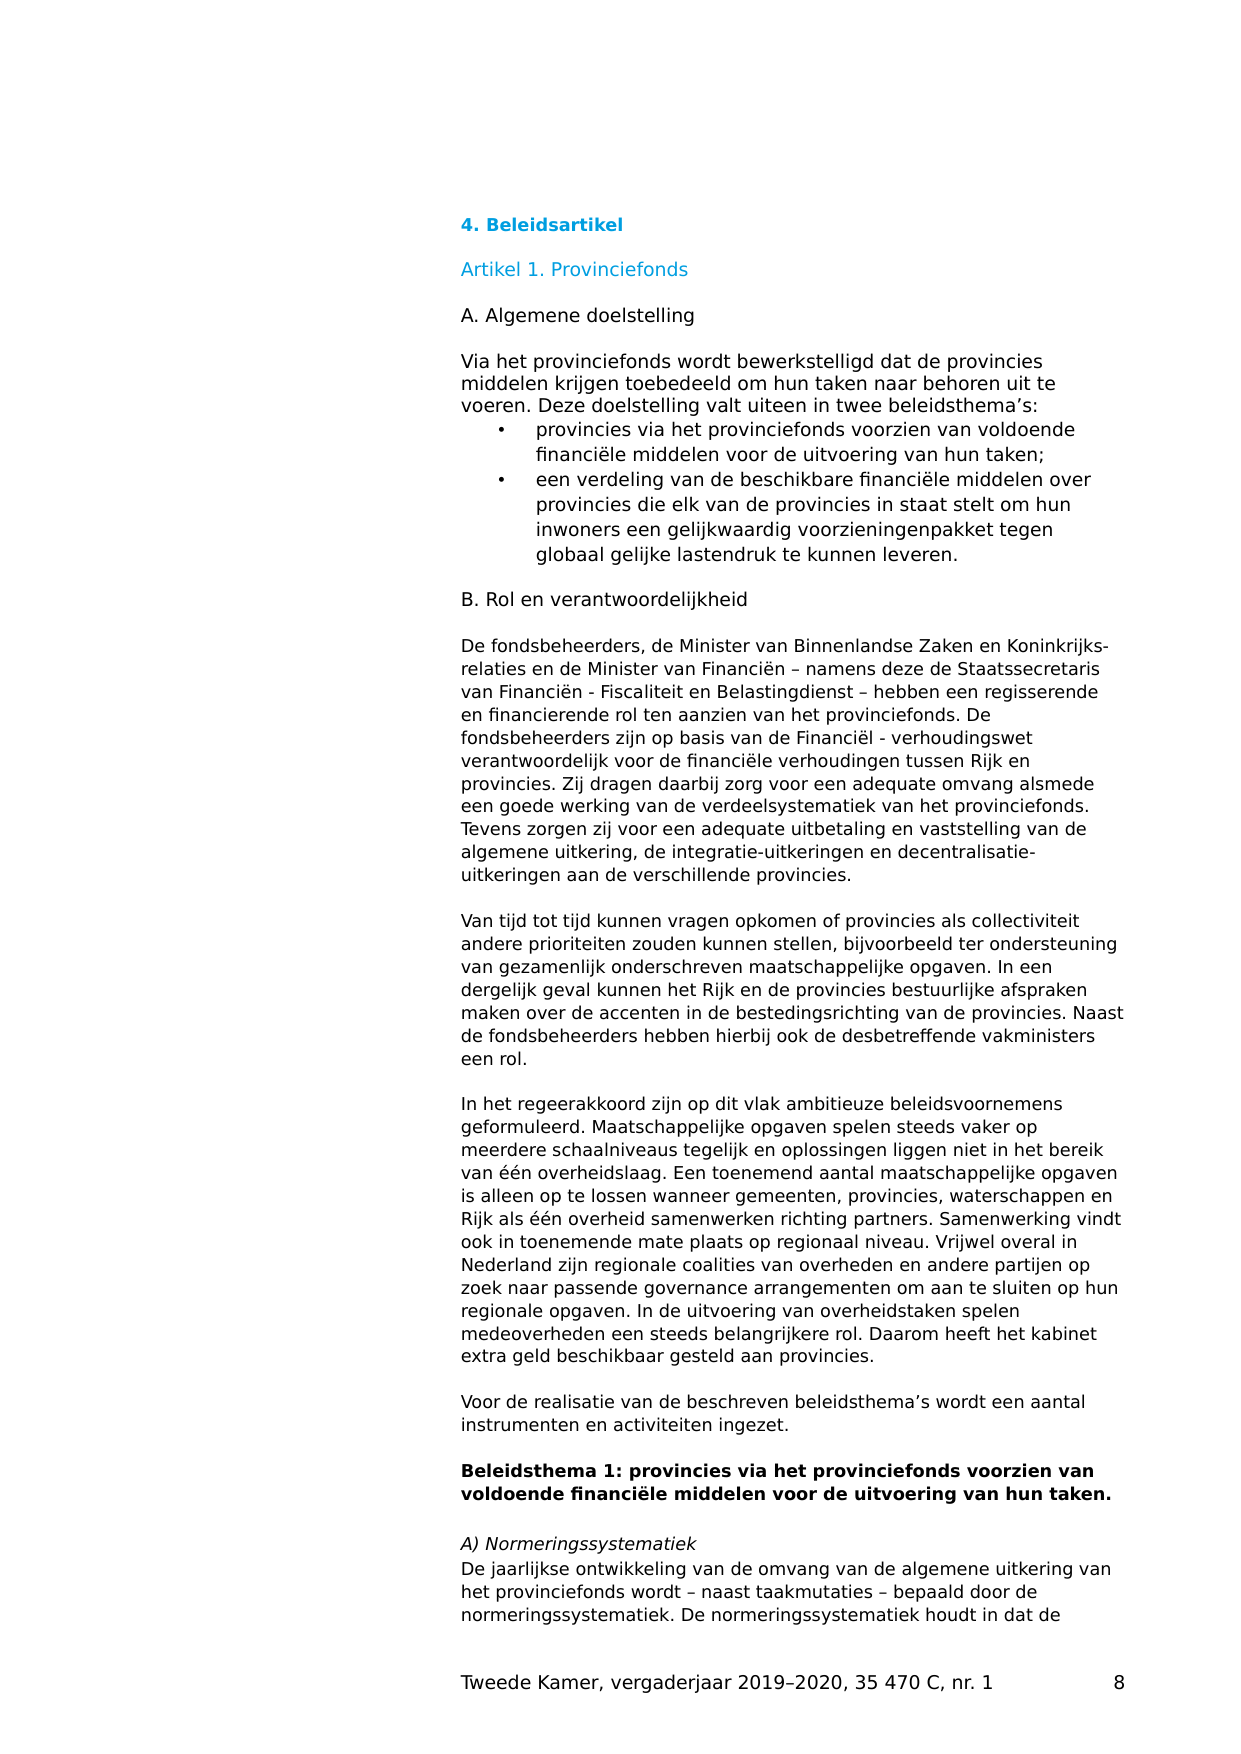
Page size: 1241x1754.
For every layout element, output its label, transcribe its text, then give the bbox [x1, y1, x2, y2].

text A) Normeringssystematiek [461, 1532, 1125, 1555]
title 4. Beleidsartikel [461, 213, 1125, 236]
text Beleidsthema 1: provincies via het provinciefonds voorzien van voldoende financiële middelen voor de uitvoering van hun taken. [461, 1459, 1125, 1505]
text In het regeerakkoord zijn op dit vlak ambitieuze beleidsvoornemens geformuleerd. Maatschappelijke opgaven spelen steeds vaker op meerdere schaalniveaus tegelijk en oplossingen liggen niet in het bereik van één overheidslaag. Een toenemend aantal maatschappelijke opgaven is alleen op te lossen wanneer gemeenten, provincies, waterschappen en Rijk als één overheid samenwerken richting partners. Samenwerking vindt ook in toenemende mate plaats op regionaal niveau. Vrijwel overal in Nederland zijn regionale coalities van overheden en andere partijen op zoek naar passende governance arrangementen om aan te sluiten op hun regionale opgaven. In de uitvoering van overheidstaken spelen medeoverheden een steeds belangrijkere rol. Daarom heeft het kabinet extra geld beschikbaar gesteld aan provincies. [461, 1092, 1125, 1367]
text Van tijd tot tijd kunnen vragen opkomen of provincies als collectiviteit andere prioriteiten zouden kunnen stellen, bijvoorbeeld ter ondersteuning van gezamenlijk onderschreven maatschappelijke opgaven. In een dergelijk geval kunnen het Rijk en de provincies bestuurlijke afspraken maken over de accenten in de bestedingsrichting van de provincies. Naast de fondsbeheerders hebben hierbij ook de desbetreffende vakministers een rol. [461, 909, 1125, 1069]
title Artikel 1. Provinciefonds [461, 259, 1125, 281]
title B. Rol en verantwoordelijkheid [461, 588, 1125, 610]
text De jaarlijkse ontwikkeling van de omvang van de algemene uitkering van het provinciefonds wordt – naast taakmutaties – bepaald door de normeringssystematiek. De normeringssystematiek houdt in dat de [461, 1557, 1125, 1626]
list een verdeling van de beschikbare financiële middelen over provincies die elk van de provincies in staat stelt om hun inwoners een gelijkwaardig voorzieningenpakket tegen globaal gelijke lastendruk te kunnen leveren. [498, 466, 1125, 566]
list provincies via het provinciefonds voorzien van voldoende financiële middelen voor de uitvoering van hun taken; [498, 416, 1125, 466]
text Via het provinciefonds wordt bewerkstelligd dat de provincies middelen krijgen toebedeeld om hun taken naar behoren uit te voeren. Deze doelstelling valt uiteen in twee beleidsthema’s: [461, 351, 1125, 416]
text Voor de realisatie van de beschreven beleidsthema’s wordt een aantal instrumenten en activiteiten ingezet. [461, 1390, 1125, 1436]
text De fondsbeheerders, de Minister van Binnenlandse Zaken en Koninkrijks-relaties en de Minister van Financiën – namens deze de Staatssecretaris van Financiën - Fiscaliteit en Belastingdienst – hebben een regisserende en financierende rol ten aanzien van het provinciefonds. De fondsbeheerders zijn op basis van de Financiël - verhoudingswet verantwoordelijk voor de financiële verhoudingen tussen Rijk en provincies. Zij dragen daarbij zorg voor een adequate omvang alsmede een goede werking van de verdeelsystematiek van het provinciefonds. Tevens zorgen zij voor een adequate uitbetaling en vaststelling van de algemene uitkering, de integratie-uitkeringen en decentralisatie-uitkeringen aan de verschillende provincies. [461, 634, 1125, 886]
title A. Algemene doelstelling [461, 305, 1125, 327]
